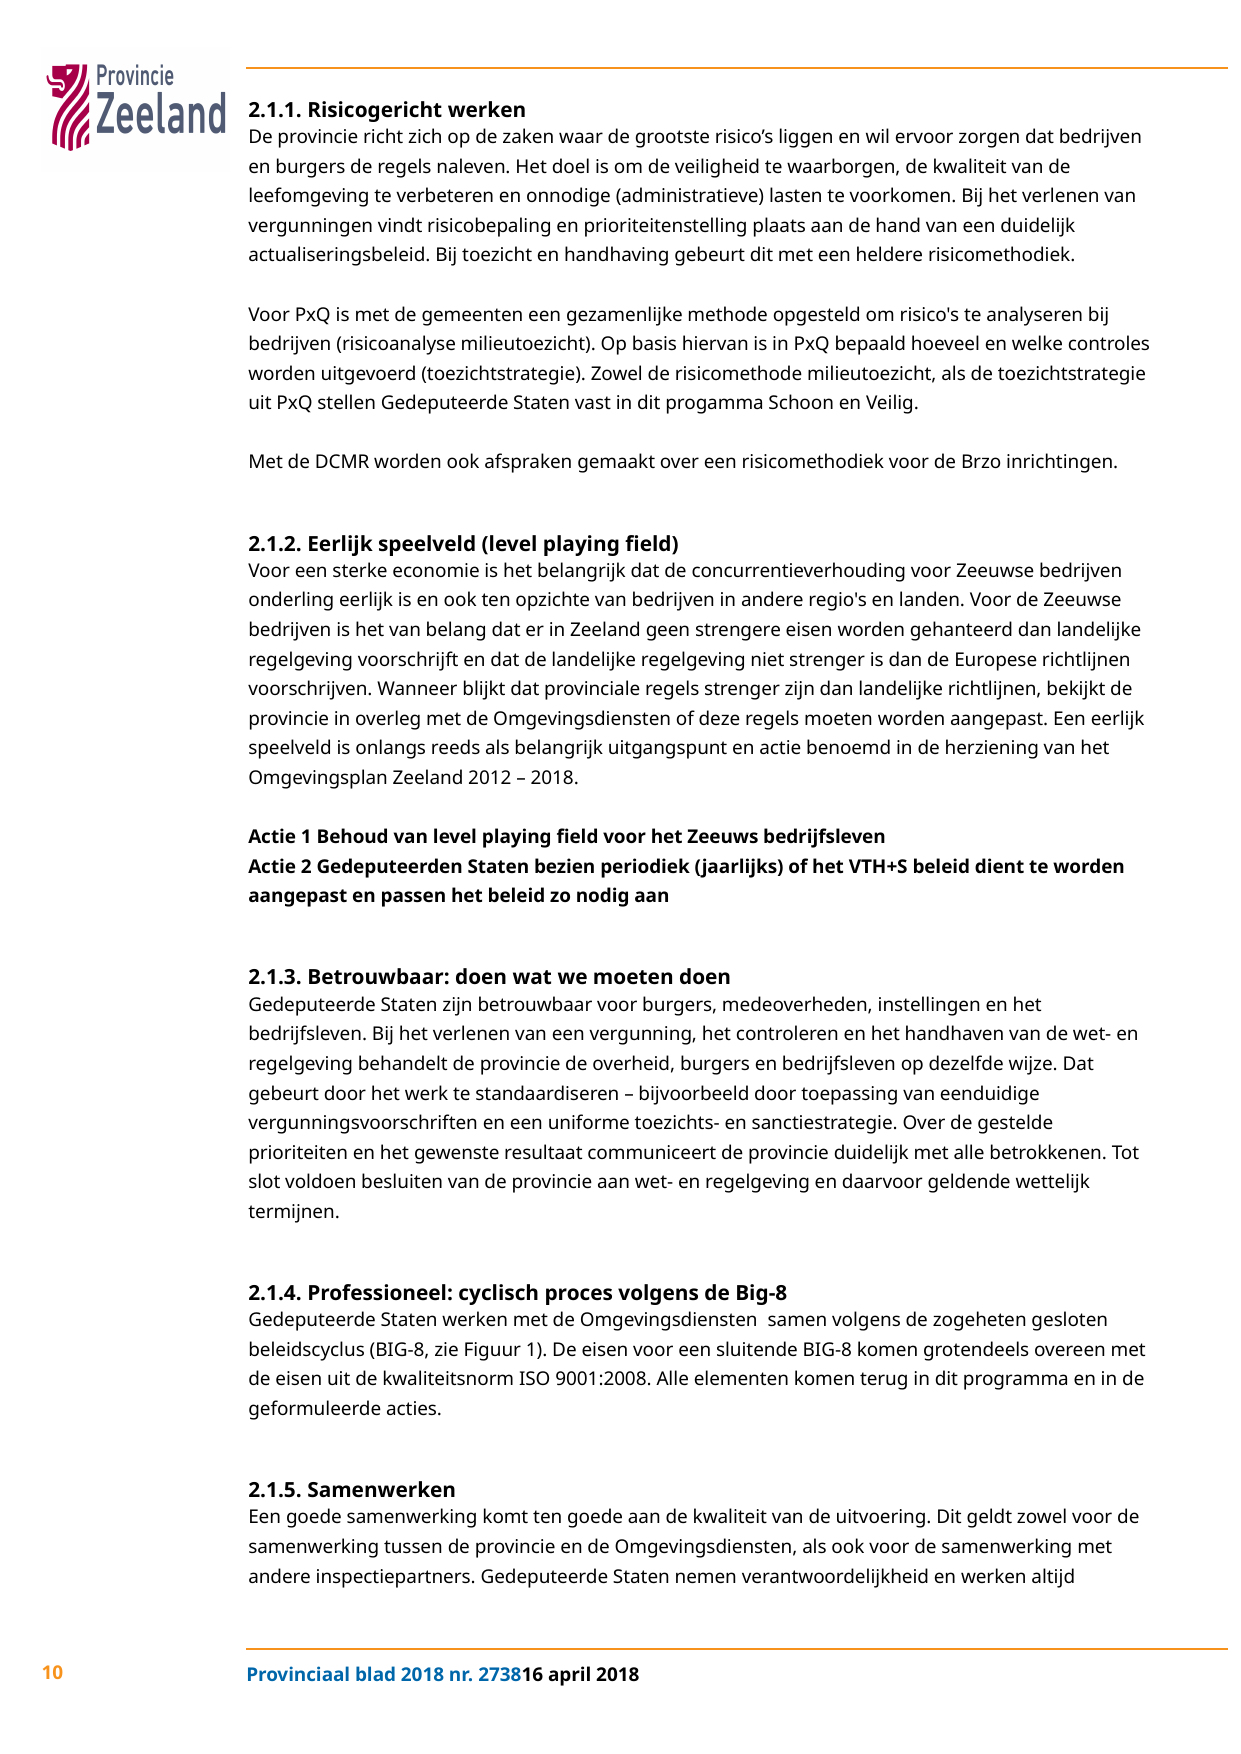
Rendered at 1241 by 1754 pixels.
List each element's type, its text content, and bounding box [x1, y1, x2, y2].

text Actie 2 Gedeputeerden Staten bezien periodiek (jaarlijks) of het VTH+S beleid dient te worden aangepast en passen het beleid zo nodig aan [248, 853, 1152, 908]
text Gedeputeerde Staten werken met de Omgevingsdiensten samen volgens de zogeheten gesloten beleidscyclus (BIG-8, zie Figuur 1). De eisen voor een sluitende BIG-8 komen grotendeels overeen met de eisen uit de kwaliteitsnorm ISO 9001:2008. Alle elementen komen terug in dit programma en in de geformuleerde acties. [248, 1306, 1152, 1421]
text Een goede samenwerking komt ten goede aan de kwaliteit van de uitvoering. Dit geldt zowel voor de samenwerking tussen de provincie en de Omgevingsdiensten, als ook voor de samenwerking met andere inspectiepartners. Gedeputeerde Staten nemen verantwoordelijkheid en werken altijd [248, 1504, 1152, 1588]
picture [41, 47, 231, 172]
text Gedeputeerde Staten zijn betrouwbaar voor burgers, medeoverheden, instellingen en het bedrijfsleven. Bij het verlenen van een vergunning, het controleren en het handhaven van de wet- en regelgeving behandelt de provincie de overheid, burgers en bedrijfsleven op dezelfde wijze. Dat gebeurt door het werk te standaardiseren – bijvoorbeeld door toepassing van eenduidige vergunningsvoorschriften en een uniforme toezichts- en sanctiestrategie. Over de gestelde prioriteiten en het gewenste resultaat communiceert de provincie duidelijk met alle betrokkenen. Tot slot voldoen besluiten van de provincie aan wet- en regelgeving en daarvoor geldende wettelijk termijnen. [248, 991, 1152, 1224]
text Voor een sterke economie is het belangrijk dat de concurrentieverhouding voor Zeeuwse bedrijven onderling eerlijk is en ook ten opzichte van bedrijven in andere regio's en landen. Voor de Zeeuwse bedrijven is het van belang dat er in Zeeland geen strengere eisen worden gehanteerd dan landelijke regelgeving voorschrijft en dat de landelijke regelgeving niet strenger is dan de Europese richtlijnen voorschrijven. Wanneer blijkt dat provinciale regels strenger zijn dan landelijke richtlijnen, bekijkt de provincie in overleg met de Omgevingsdiensten of deze regels moeten worden aangepast. Een eerlijk speelveld is onlangs reeds als belangrijk uitgangspunt en actie benoemd in de herziening van het Omgevingsplan Zeeland 2012 – 2018. [248, 557, 1152, 790]
text Actie 1 Behoud van level playing field voor het Zeeuws bedrijfsleven [248, 823, 1152, 849]
text Voor PxQ is met de gemeenten een gezamenlijke methode opgesteld om risico's te analyseren bij bedrijven (risicoanalyse milieutoezicht). Op basis hiervan is in PxQ bepaald hoeveel en welke controles worden uitgevoerd (toezichtstrategie). Zowel de risicomethode milieutoezicht, als de toezichtstrategie uit PxQ stellen Gedeputeerde Staten vast in dit progamma Schoon en Veilig. [248, 301, 1152, 415]
text 2.1.1. Risicogericht werken [248, 95, 1152, 123]
text 2.1.5. Samenwerken [248, 1475, 1152, 1504]
text 2.1.3. Betrouwbaar: doen wat we moeten doen [248, 962, 1152, 991]
text 2.1.2. Eerlijk speelveld (level playing field) [248, 529, 1152, 557]
text De provincie richt zich op de zaken waar de grootste risico’s liggen en wil ervoor zorgen dat bedrijven en burgers de regels naleven. Het doel is om de veiligheid te waarborgen, de kwaliteit van de leefomgeving te verbeteren en onnodige (administratieve) lasten te voorkomen. Bij het verlenen van vergunningen vindt risicobepaling en prioriteitenstelling plaats aan de hand van een duidelijk actualiseringsbeleid. Bij toezicht en handhaving gebeurt dit met een heldere risicomethodiek. [248, 123, 1152, 267]
text 2.1.4. Professioneel: cyclisch proces volgens de Big-8 [248, 1278, 1152, 1306]
text Met de DCMR worden ook afspraken gemaakt over een risicomethodiek voor de Brzo inrichtingen. [248, 449, 1152, 474]
